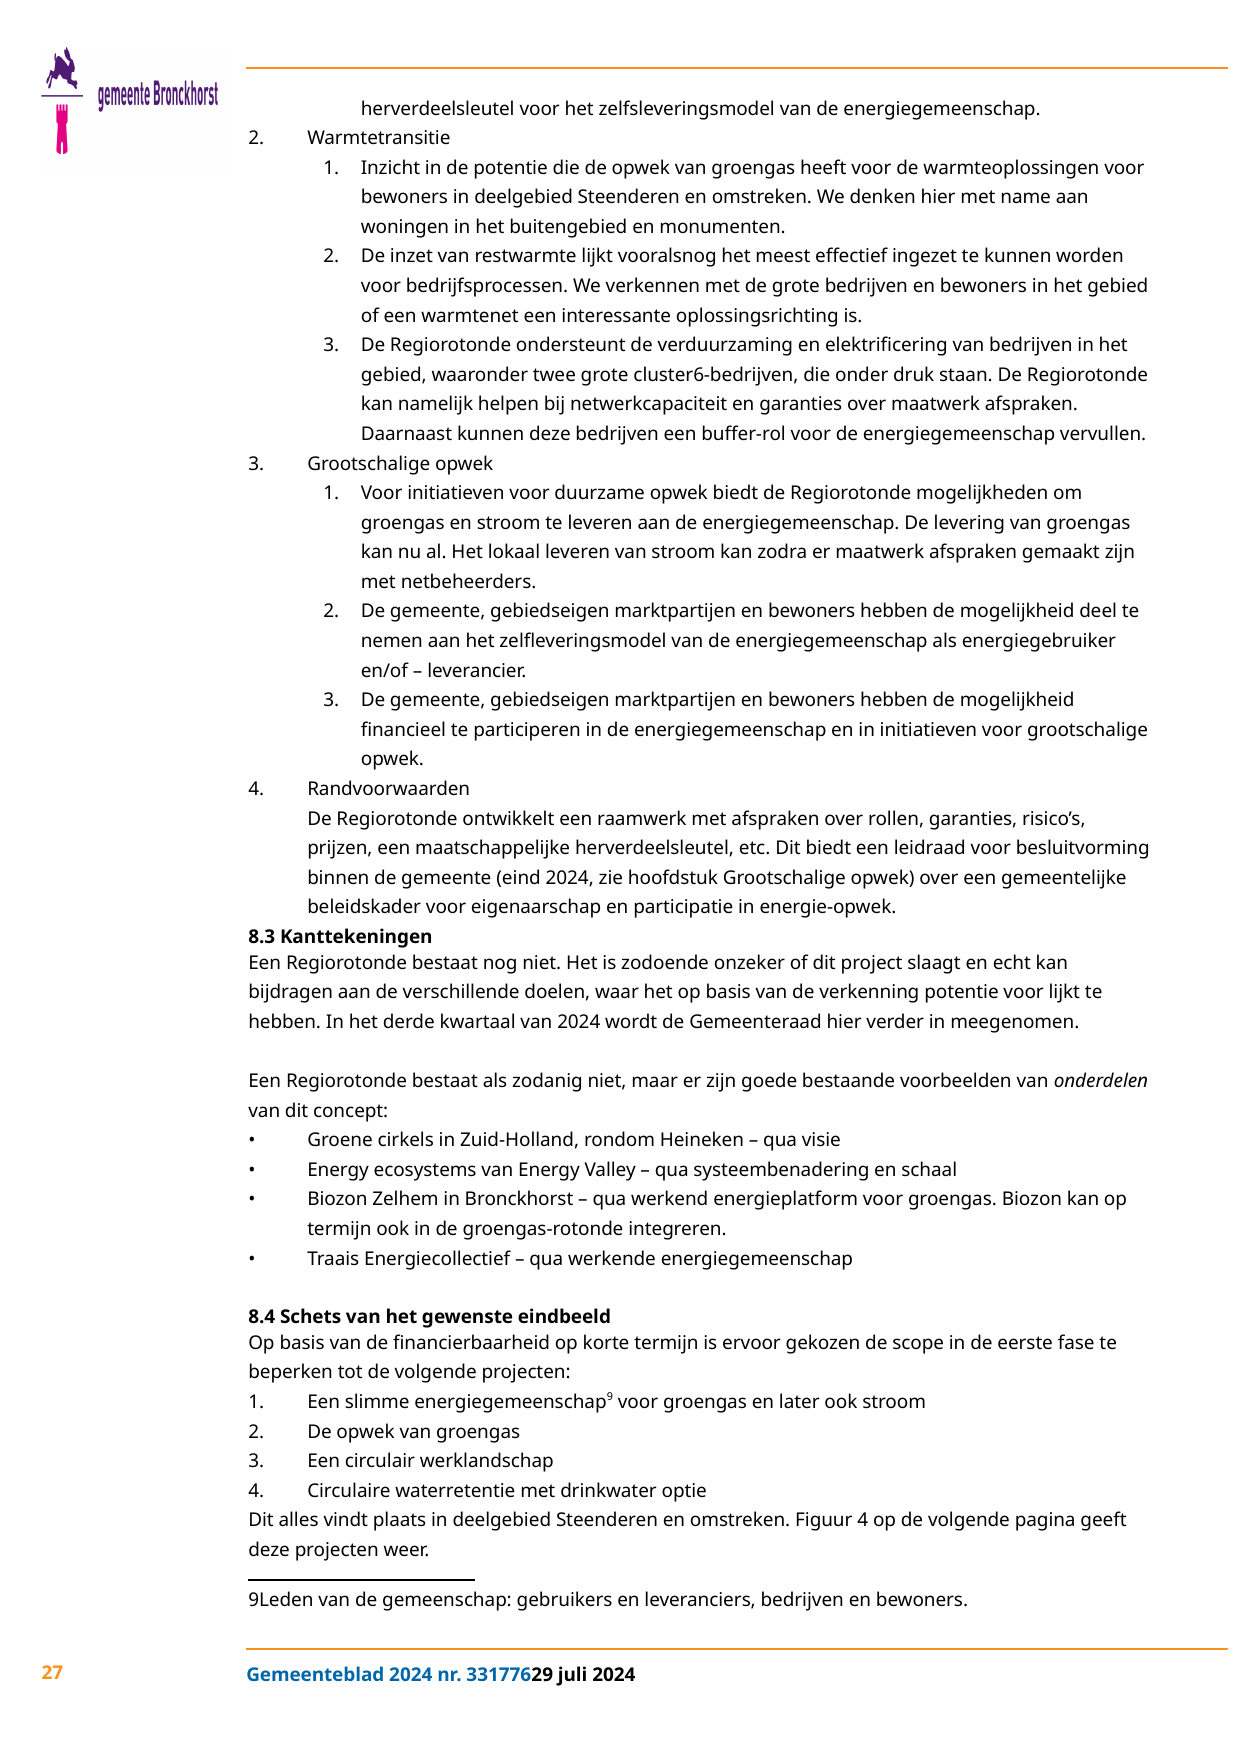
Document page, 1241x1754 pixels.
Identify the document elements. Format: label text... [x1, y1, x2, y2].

text Op basis van de financierbaarheid op korte termijn is ervoor gekozen de scope in de eerste fase te beperken tot de volgende projecten: [248, 1329, 1152, 1384]
list Een circulair werklandschap [248, 1447, 1152, 1473]
list Warmtetransitie [248, 124, 1152, 150]
list Leden van de gemeenschap: gebruikers en leveranciers, bedrijven en bewoners. [248, 1586, 1152, 1612]
list De Regiorotonde ontwikkelt een raamwerk met afspraken over rollen, garanties, risico’s, prijzen, een maatschappelijke herverdeelsleutel, etc. Dit biedt een leidraad voor besluitvorming binnen de gemeente (eind 2024, zie hoofdstuk Grootschalige opwek) over een gemeentelijke beleidskader voor eigenaarschap en participatie in energie-opwek. [248, 805, 1152, 919]
list Grootschalige opwek [248, 450, 1152, 476]
text 8.3 Kanttekeningen [248, 923, 1152, 949]
list Een slimme energiegemeenschap voor groengas en later ook stroom [248, 1388, 1152, 1414]
list De gemeente, gebiedseigen marktpartijen en bewoners hebben de mogelijkheid deel te nemen aan het zelfleveringsmodel van de energiegemeenschap als energiegebruiker en/of – leverancier. [323, 598, 1152, 683]
text 8.4 Schets van het gewenste eindbeeld [248, 1303, 1152, 1329]
list Randvoorwaarden [248, 775, 1152, 801]
list De inzet van restwarmte lijkt vooralsnog het meest effectief ingezet te kunnen worden voor bedrijfsprocessen. We verkennen met de grote bedrijven en bewoners in het gebied of een warmtenet een interessante oplossingsrichting is. [323, 243, 1152, 328]
list Circulaire waterretentie met drinkwater optie [248, 1477, 1152, 1503]
list De opwek van groengas [248, 1418, 1152, 1443]
text Een Regiorotonde bestaat nog niet. Het is zodoende onzeker of dit project slaagt en echt kan bijdragen aan de verschillende doelen, waar het op basis van de verkenning potentie voor lijkt te hebben. In het derde kwartaal van 2024 wordt de Gemeenteraad hier verder in meegenomen. [248, 949, 1152, 1034]
picture [41, 47, 231, 172]
list De gemeente, gebiedseigen marktpartijen en bewoners hebben de mogelijkheid financieel te participeren in de energiegemeenschap en in initiatieven voor grootschalige opwek. [323, 686, 1152, 771]
list herverdeelsleutel voor het zelfsleveringsmodel van de energiegemeenschap. [323, 95, 1152, 121]
list Inzicht in de potentie die de opwek van groengas heeft voor de warmteoplossingen voor bewoners in deelgebied Steenderen en omstreken. We denken hier met name aan woningen in het buitengebied en monumenten. [323, 154, 1152, 239]
table_header Een Regiorotonde bestaat als zodanig niet, maar er zijn goede bestaande voorbeelden van onderdelen van dit concept: Groene cirkels in Zuid-Holland, rondom Heineken – qua visie Energy ecosystems van Energy Valley – qua systeembenadering en schaal Biozon Zelhem in Bronckhorst – qua werkend energieplatform voor groengas. Biozon kan op termijn ook in de groengas-rotonde integreren. Traais Energiecollectief – qua werkende energiegemeenschap [248, 1067, 1152, 1271]
list Voor initiatieven voor duurzame opwek biedt de Regiorotonde mogelijkheden om groengas en stroom te leveren aan de energiegemeenschap. De levering van groengas kan nu al. Het lokaal leveren van stroom kan zodra er maatwerk afspraken gemaakt zijn met netbeheerders. [323, 479, 1152, 594]
text Dit alles vindt plaats in deelgebied Steenderen en omstreken. Figuur 4 op de volgende pagina geeft deze projecten weer. [248, 1507, 1152, 1562]
list De Regiorotonde ondersteunt de verduurzaming en elektrificering van bedrijven in het gebied, waaronder twee grote cluster6-bedrijven, die onder druk staan. De Regiorotonde kan namelijk helpen bij netwerkcapaciteit en garanties over maatwerk afspraken. Daarnaast kunnen deze bedrijven een buffer-rol voor de energiegemeenschap vervullen. [323, 331, 1152, 446]
